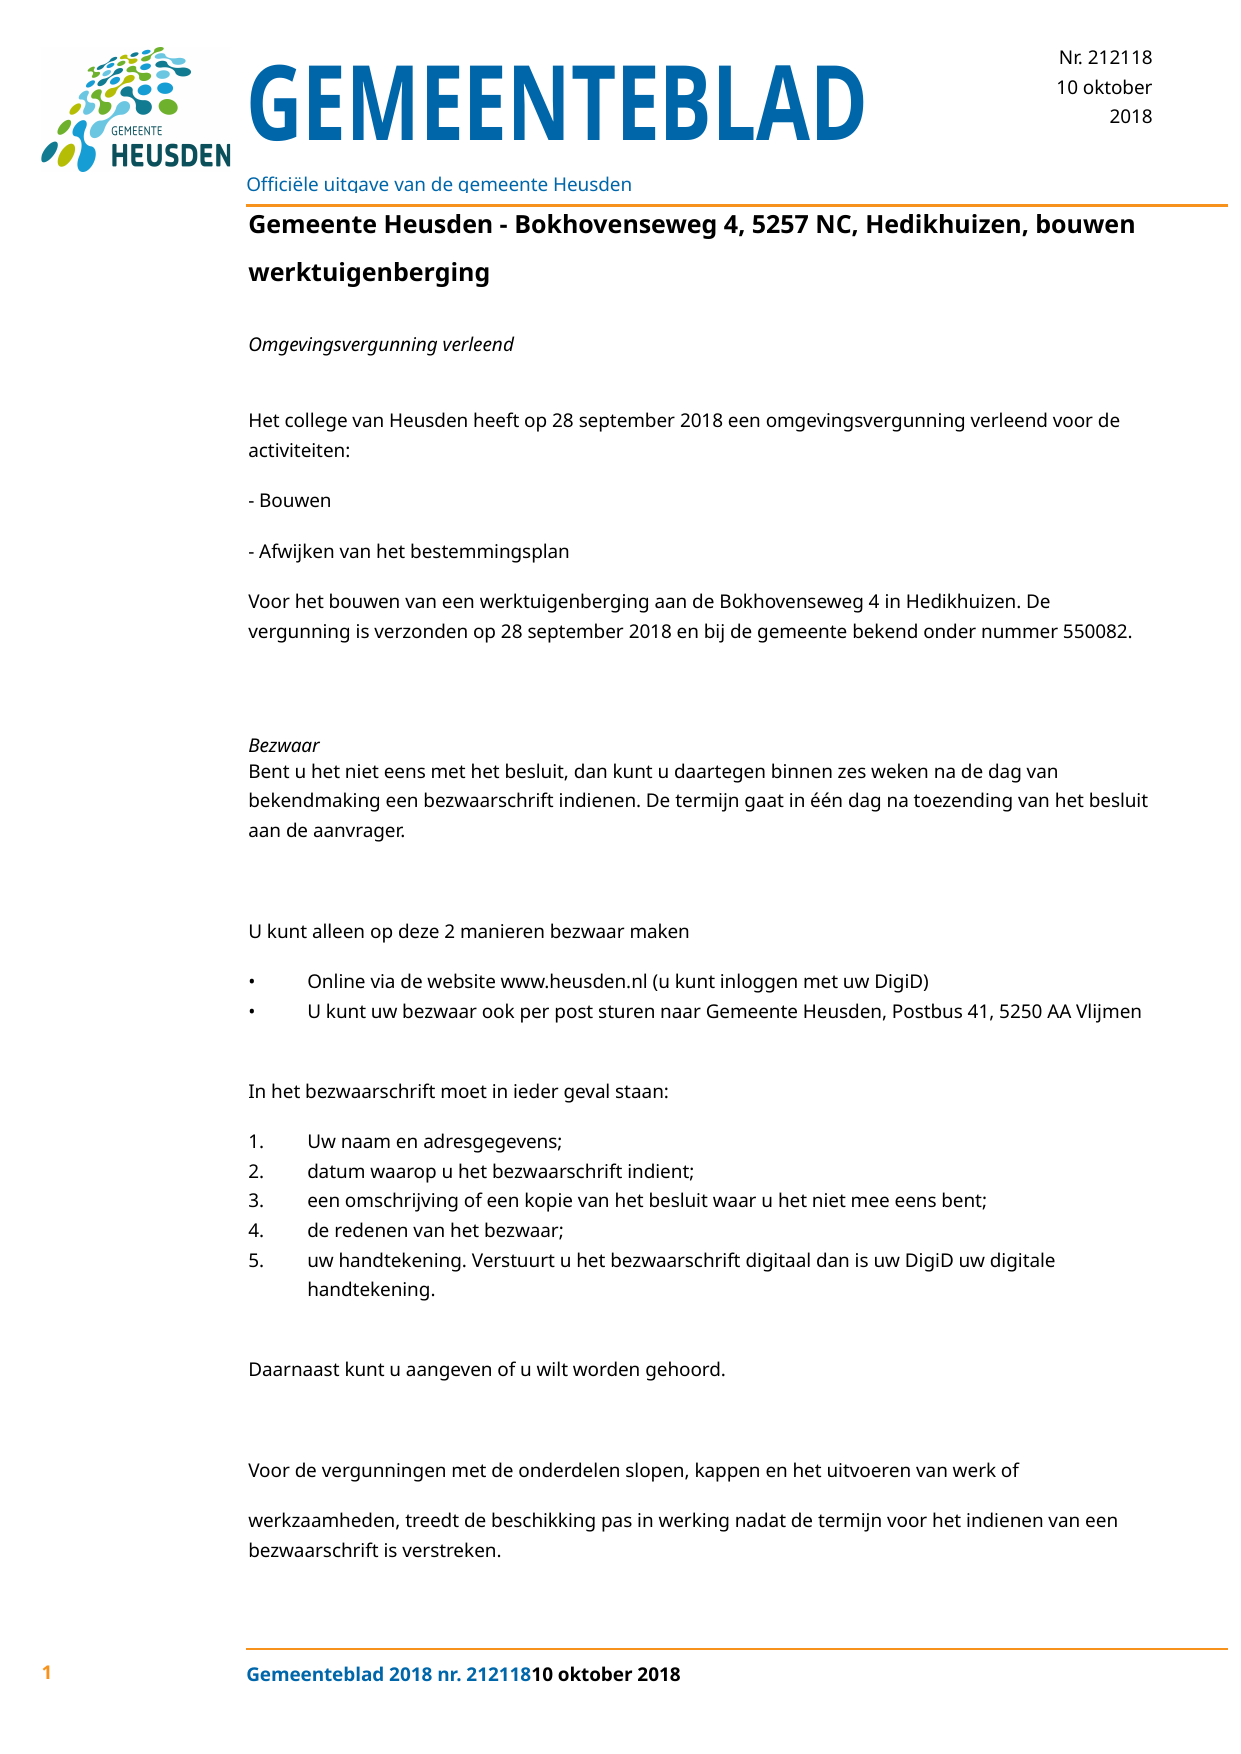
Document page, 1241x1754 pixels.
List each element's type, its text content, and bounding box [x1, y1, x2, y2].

text Omgevingsvergunning verleend [248, 331, 1152, 357]
list uw handtekening. Verstuurt u het bezwaarschrift digitaal dan is uw DigiD uw digitale handtekening. [248, 1247, 1152, 1302]
text - Afwijken van het bestemmingsplan [248, 538, 1152, 564]
list Uw naam en adresgegevens; [248, 1128, 1152, 1154]
text Het college van Heusden heeft op 28 september 2018 een omgevingsvergunning verleend voor de activiteiten: [248, 408, 1152, 463]
text werkzaamheden, treedt de beschikking pas in werking nadat de termijn voor het indienen van een bezwaarschrift is verstreken. [248, 1508, 1152, 1563]
text Daarnaast kunt u aangeven of u wilt worden gehoord. [248, 1356, 1152, 1382]
text Bent u het niet eens met het besluit, dan kunt u daartegen binnen zes weken na de dag van bekendmaking een bezwaarschrift indienen. De termijn gaat in één dag na toezending van het besluit aan de aanvrager. [248, 758, 1152, 843]
text In het bezwaarschrift moet in ieder geval staan: [248, 1078, 1152, 1104]
list datum waarop u het bezwaarschrift indient; [248, 1158, 1152, 1184]
text Bezwaar [248, 732, 1152, 758]
picture [41, 47, 231, 172]
text - Bouwen [248, 488, 1152, 513]
list een omschrijving of een kopie van het besluit waar u het niet mee eens bent; [248, 1188, 1152, 1213]
text U kunt alleen op deze 2 manieren bezwaar maken [248, 918, 1152, 944]
list de redenen van het bezwaar; [248, 1217, 1152, 1243]
list U kunt uw bezwaar ook per post sturen naar Gemeente Heusden, Postbus 41, 5250 AA Vlijmen [248, 998, 1152, 1024]
text Voor het bouwen van een werktuigenberging aan de Bokhovenseweg 4 in Hedikhuizen. De vergunning is verzonden op 28 september 2018 en bij de gemeente bekend onder nummer 550082. [248, 588, 1152, 644]
text Gemeente Heusden - Bokhovenseweg 4, 5257 NC, Hedikhuizen, bouwen werktuigenberging [248, 207, 1152, 288]
text Voor de vergunningen met de onderdelen slopen, kappen en het uitvoeren van werk of [248, 1457, 1152, 1483]
list Online via de website www.heusden.nl (u kunt inloggen met uw DigiD) [248, 968, 1152, 994]
